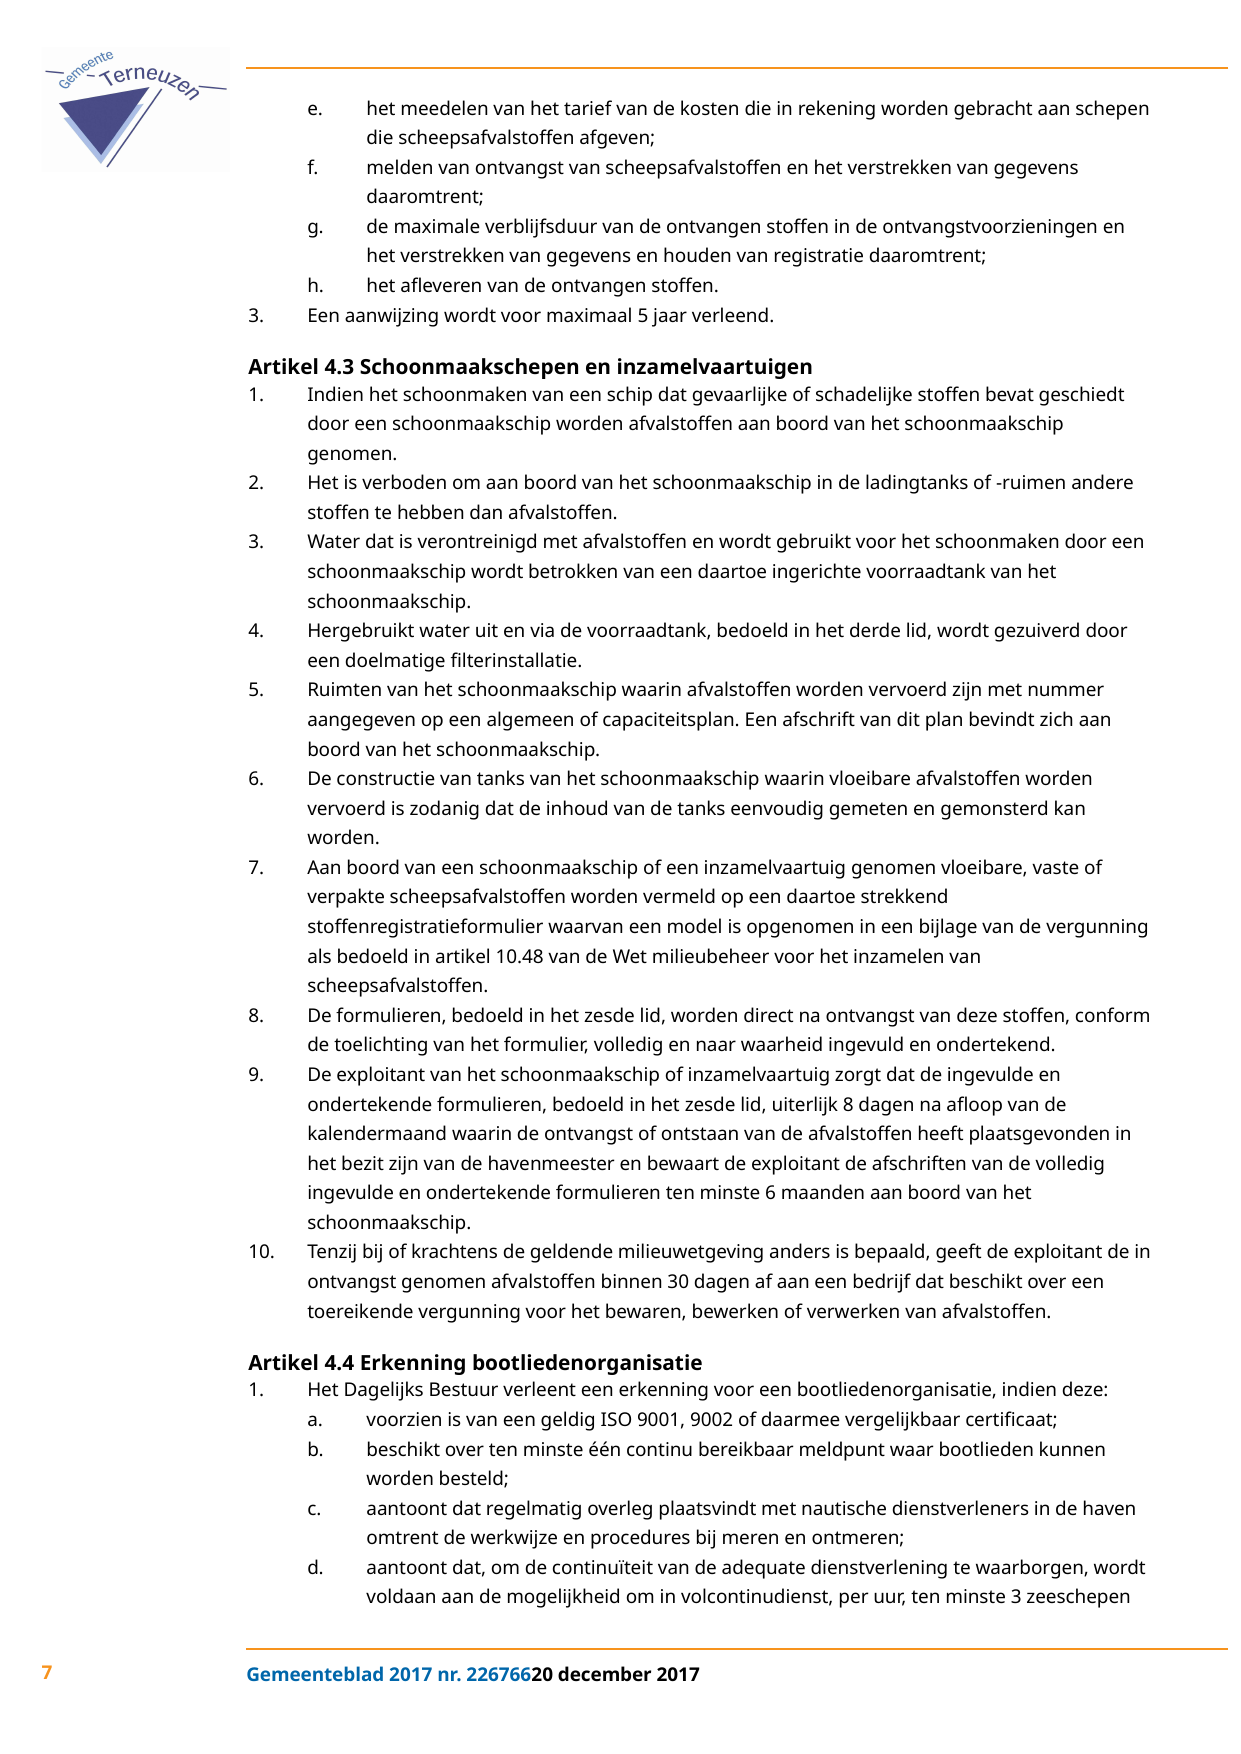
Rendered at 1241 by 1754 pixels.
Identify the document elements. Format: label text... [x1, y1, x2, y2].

list aantoont dat regelmatig overleg plaatsvindt met nautische dienstverleners in de haven omtrent de werkwijze en procedures bij meren en ontmeren; [307, 1495, 1152, 1550]
text Artikel 4.4 Erkenning bootliedenorganisatie [248, 1348, 1152, 1377]
list melden van ontvangst van scheepsafvalstoffen en het verstrekken van gegevens daaromtrent; [307, 154, 1152, 209]
list De exploitant van het schoonmaakschip of inzamelvaartuig zorgt dat de ingevulde en ondertekende formulieren, bedoeld in het zesde lid, uiterlijk 8 dagen na afloop van de kalendermaand waarin de ontvangst of ontstaan van de afvalstoffen heeft plaatsgevonden in het bezit zijn van de havenmeester en bewaart de exploitant de afschriften van de volledig ingevulde en ondertekende formulieren ten minste 6 maanden aan boord van het schoonmaakschip. [248, 1061, 1152, 1235]
list Aan boord van een schoonmaakschip of een inzamelvaartuig genomen vloeibare, vaste of verpakte scheepsafvalstoffen worden vermeld op een daartoe strekkend stoffenregistratieformulier waarvan een model is opgenomen in een bijlage van de vergunning als bedoeld in artikel 10.48 van de Wet milieubeheer voor het inzamelen van scheepsafvalstoffen. [248, 854, 1152, 998]
list beschikt over ten minste één continu bereikbaar meldpunt waar bootlieden kunnen worden besteld; [307, 1436, 1152, 1491]
list Het is verboden om aan boord van het schoonmaakschip in de ladingtanks of -ruimen andere stoffen te hebben dan afvalstoffen. [248, 469, 1152, 525]
list Ruimten van het schoonmaakschip waarin afvalstoffen worden vervoerd zijn met nummer aangegeven op een algemeen of capaciteitsplan. Een afschrift van dit plan bevindt zich aan boord van het schoonmaakschip. [248, 677, 1152, 761]
list Indien het schoonmaken van een schip dat gevaarlijke of schadelijke stoffen bevat geschiedt door een schoonmaakschip worden afvalstoffen aan boord van het schoonmaakschip genomen. [248, 381, 1152, 466]
list De formulieren, bedoeld in het zesde lid, worden direct na ontvangst van deze stoffen, conform de toelichting van het formulier, volledig en naar waarheid ingevuld en ondertekend. [248, 1002, 1152, 1057]
list Water dat is verontreinigd met afvalstoffen en wordt gebruikt voor het schoonmaken door een schoonmaakschip wordt betrokken van een daartoe ingerichte voorraadtank van het schoonmaakschip. [248, 529, 1152, 613]
list voorzien is van een geldig ISO 9001, 9002 of daarmee vergelijkbaar certificaat; [307, 1406, 1152, 1432]
list de maximale verblijfsduur van de ontvangen stoffen in de ontvangstvoorzieningen en het verstrekken van gegevens en houden van registratie daaromtrent; [307, 213, 1152, 268]
list Het Dagelijks Bestuur verleent een erkenning voor een bootliedenorganisatie, indien deze: [248, 1377, 1152, 1402]
list De constructie van tanks van het schoonmaakschip waarin vloeibare afvalstoffen worden vervoerd is zodanig dat de inhoud van de tanks eenvoudig gemeten en gemonsterd kan worden. [248, 765, 1152, 850]
picture [41, 47, 231, 172]
list het meedelen van het tarief van de kosten die in rekening worden gebracht aan schepen die scheepsafvalstoffen afgeven; [307, 95, 1152, 150]
list Tenzij bij of krachtens de geldende milieuwetgeving anders is bepaald, geeft de exploitant de in ontvangst genomen afvalstoffen binnen 30 dagen af aan een bedrijf dat beschikt over een toereikende vergunning voor het bewaren, bewerken of verwerken van afvalstoffen. [248, 1239, 1152, 1323]
list het afleveren van de ontvangen stoffen. [307, 272, 1152, 298]
list Een aanwijzing wordt voor maximaal 5 jaar verleend. [248, 302, 1152, 328]
list Hergebruikt water uit en via de voorraadtank, bedoeld in het derde lid, wordt gezuiverd door een doelmatige filterinstallatie. [248, 617, 1152, 673]
text Artikel 4.3 Schoonmaakschepen en inzamelvaartuigen [248, 352, 1152, 381]
list aantoont dat, om de continuïteit van de adequate dienstverlening te waarborgen, wordt voldaan aan de mogelijkheid om in volcontinudienst, per uur, ten minste 3 zeeschepen [307, 1554, 1152, 1609]
